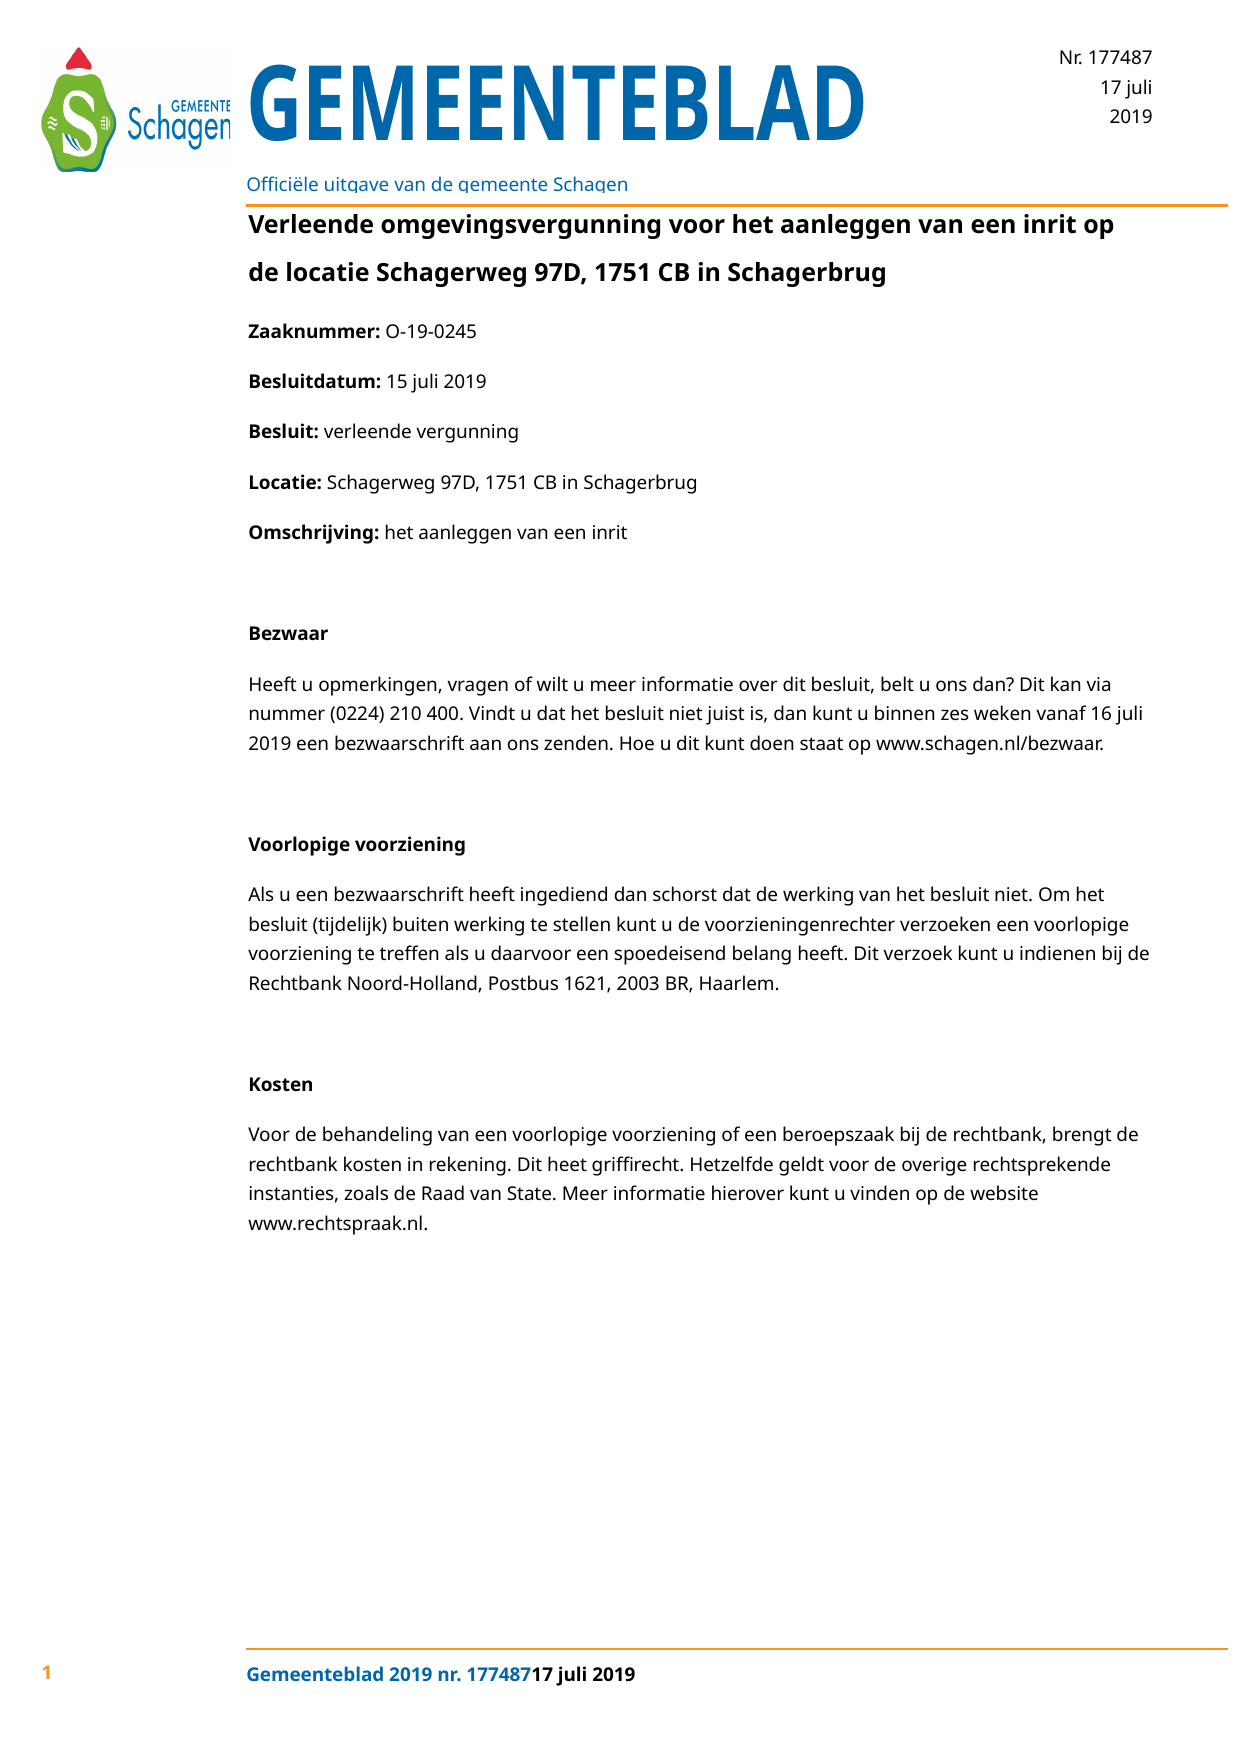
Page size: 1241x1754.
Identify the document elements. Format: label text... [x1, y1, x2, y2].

picture [41, 47, 231, 172]
text Omschrijving: het aanleggen van een inrit [248, 519, 1152, 545]
text Zaaknummer: O-19-0245 [248, 318, 1152, 344]
text Als u een bezwaarschrift heeft ingediend dan schorst dat de werking van het besluit niet. Om het besluit (tijdelijk) buiten werking te stellen kunt u de voorzieningenrechter verzoeken een voorlopige voorziening te treffen als u daarvoor een spoedeisend belang heeft. Dit verzoek kunt u indienen bij de Rechtbank Noord-Holland, Postbus 1621, 2003 BR, Haarlem. [248, 881, 1152, 996]
text Besluitdatum: 15 juli 2019 [248, 368, 1152, 394]
text Bezwaar [248, 620, 1152, 646]
text Kosten [248, 1071, 1152, 1097]
text Verleende omgevingsvergunning voor het aanleggen van een inrit op de locatie Schagerweg 97D, 1751 CB in Schagerbrug [248, 207, 1152, 288]
text Voorlopige voorziening [248, 831, 1152, 857]
text Heeft u opmerkingen, vragen of wilt u meer informatie over dit besluit, belt u ons dan? Dit kan via nummer (0224) 210 400. Vindt u dat het besluit niet juist is, dan kunt u binnen zes weken vanaf 16 juli 2019 een bezwaarschrift aan ons zenden. Hoe u dit kunt doen staat op www.schagen.nl/bezwaar. [248, 671, 1152, 756]
text Locatie: Schagerweg 97D, 1751 CB in Schagerbrug [248, 469, 1152, 495]
text Besluit: verleende vergunning [248, 419, 1152, 444]
text Voor de behandeling van een voorlopige voorziening of een beroepszaak bij de rechtbank, brengt de rechtbank kosten in rekening. Dit heet griffirecht. Hetzelfde geldt voor de overige rechtsprekende instanties, zoals de Raad van State. Meer informatie hierover kunt u vinden op de website www.rechtspraak.nl. [248, 1121, 1152, 1236]
